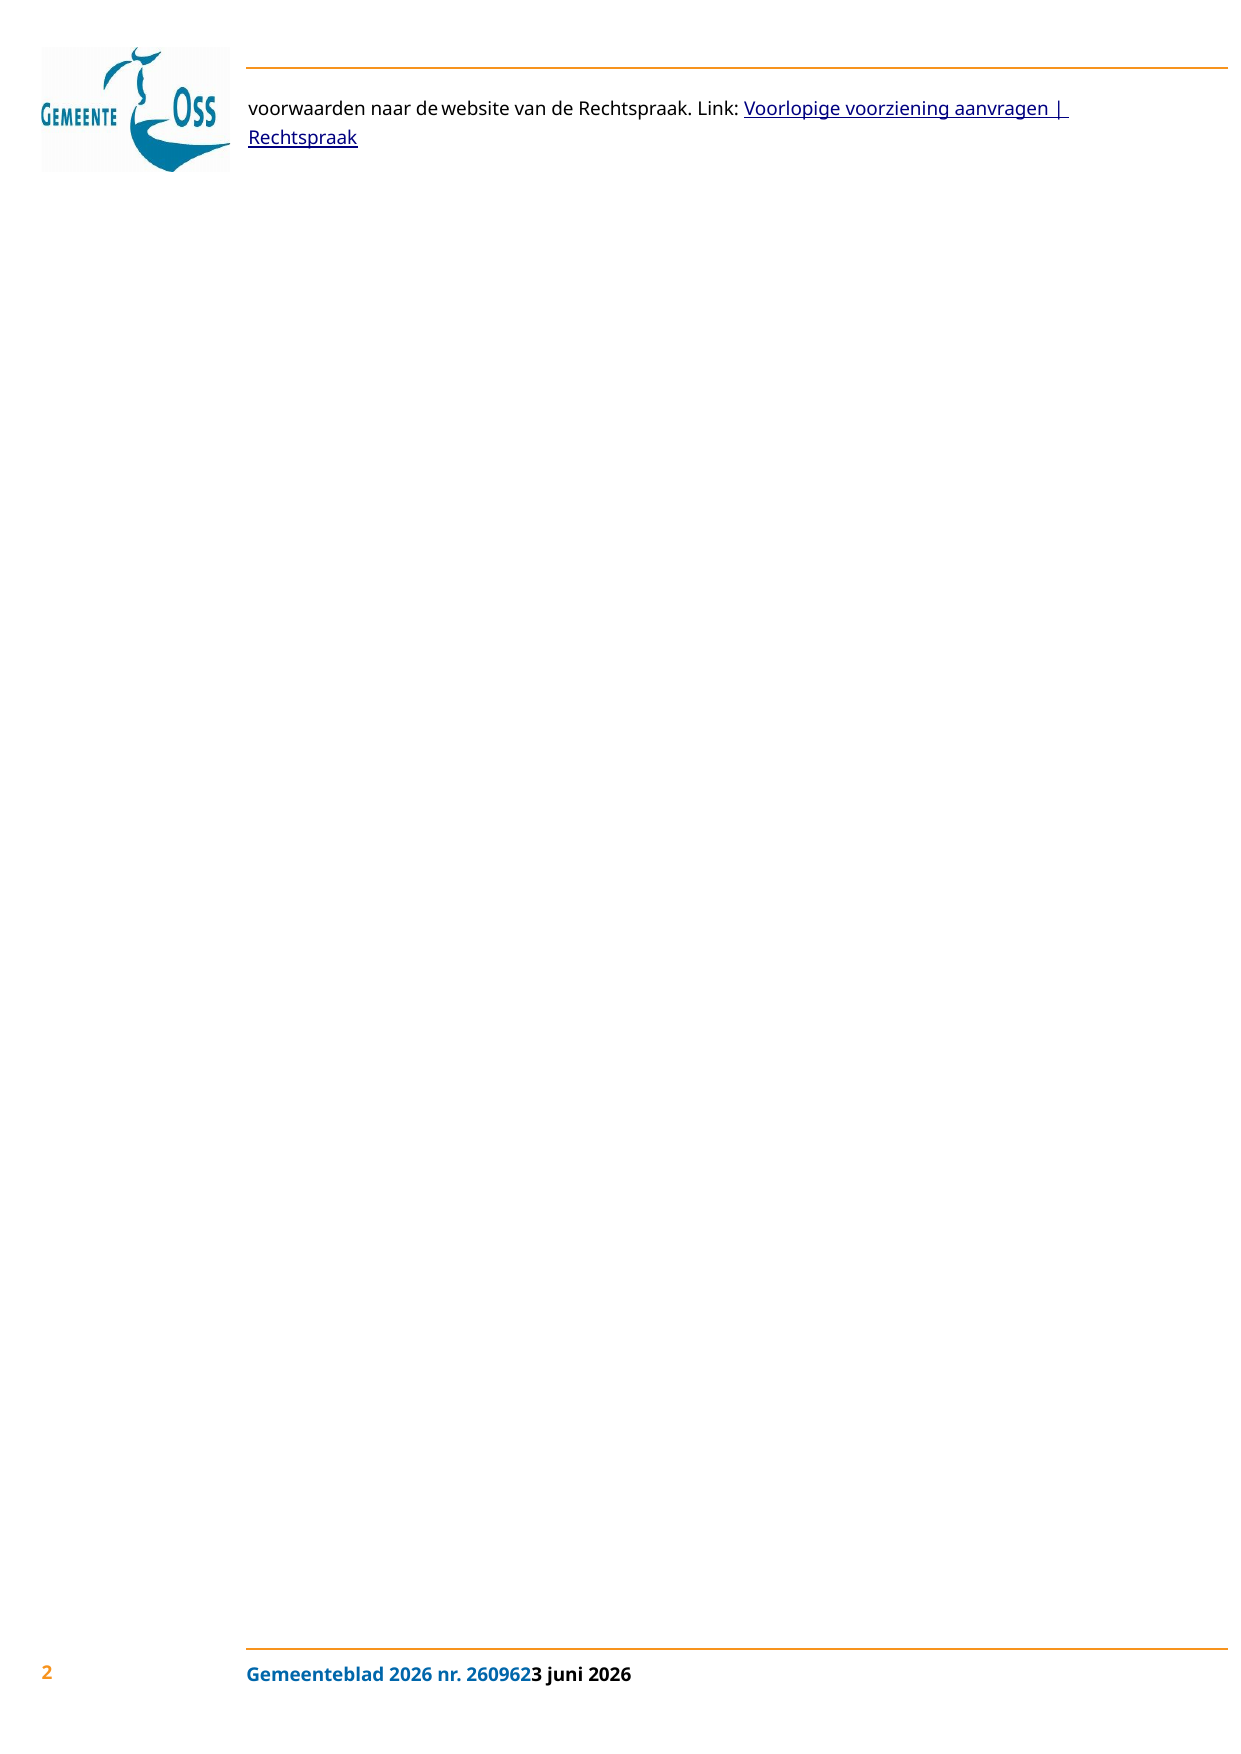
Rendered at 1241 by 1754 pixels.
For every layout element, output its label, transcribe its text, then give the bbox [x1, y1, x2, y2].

picture [41, 47, 231, 172]
text voorwaarden naar de website van de Rechtspraak. Link: Voorlopige voorziening aanvragen | Rechtspraak [248, 95, 1152, 150]
